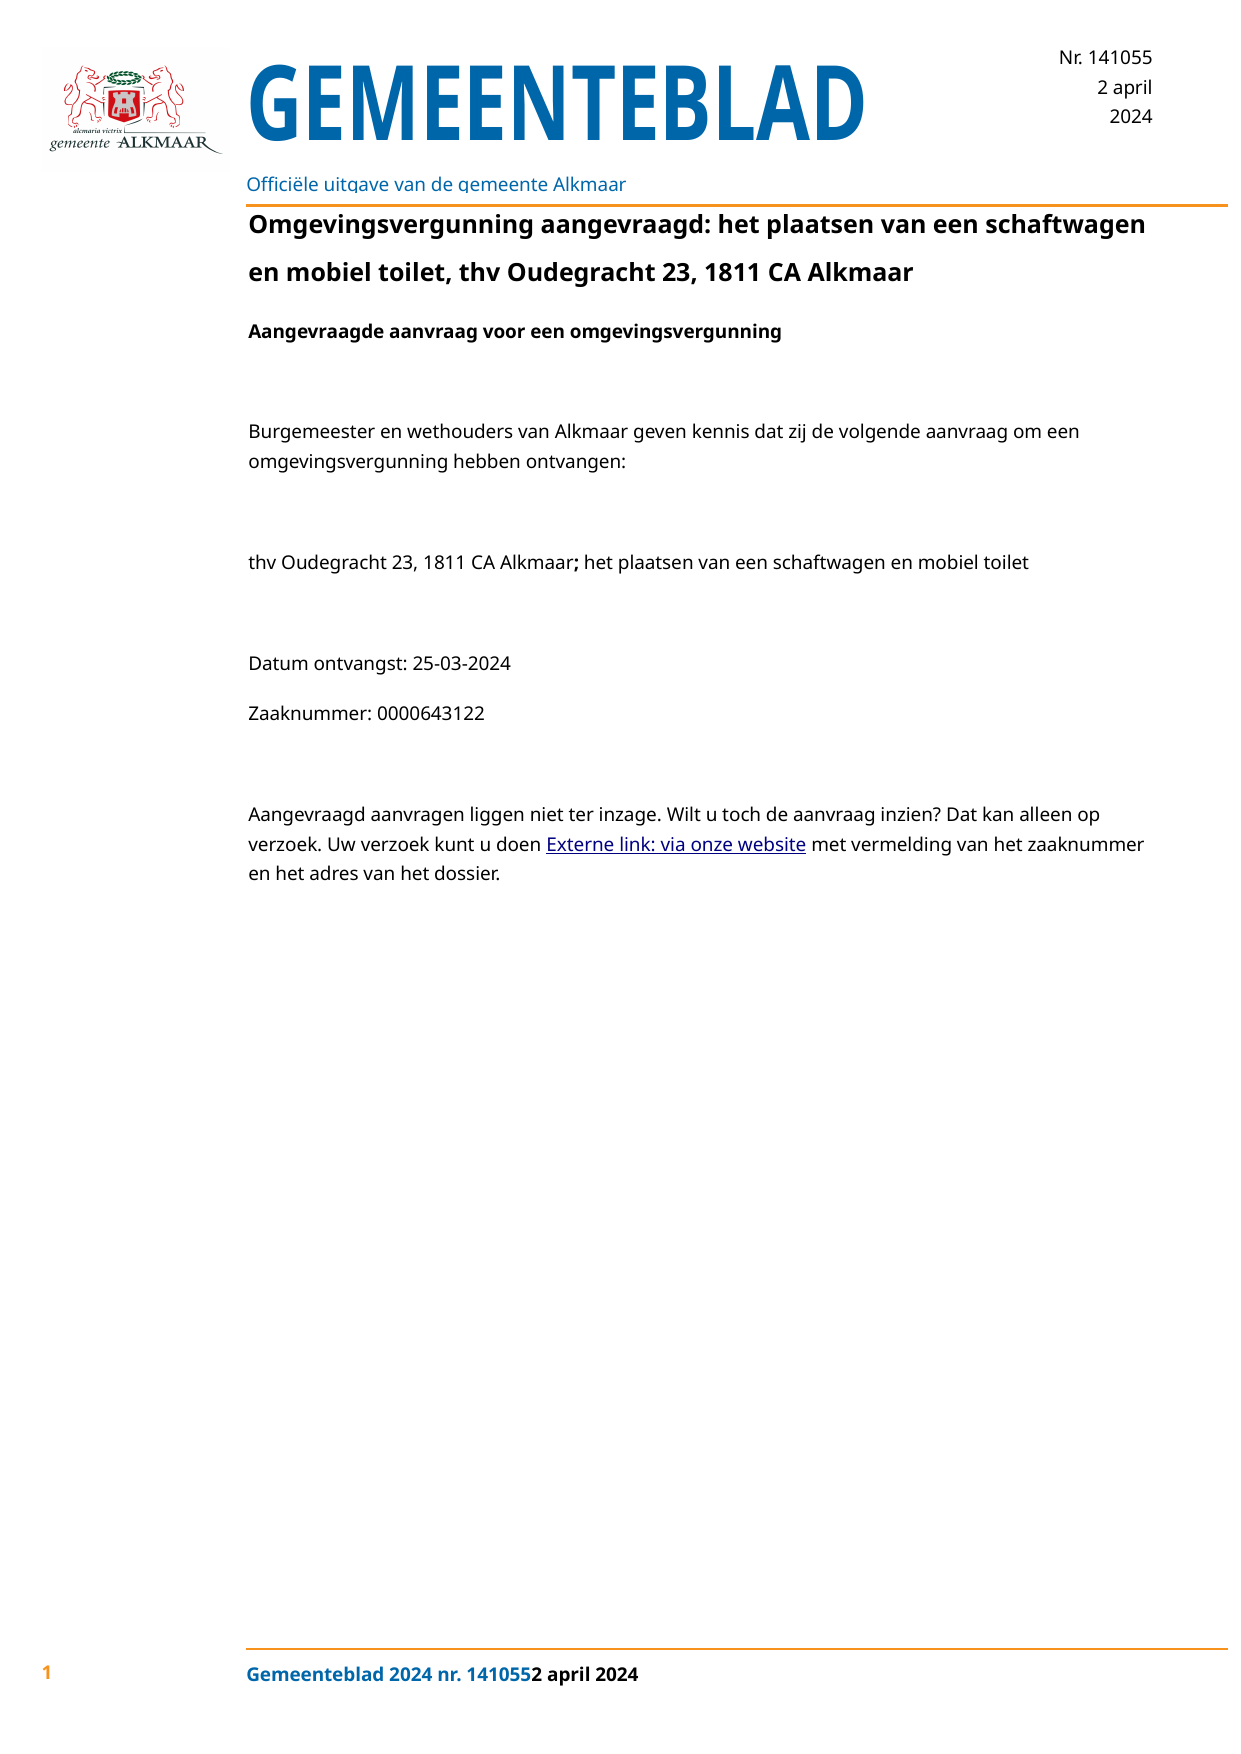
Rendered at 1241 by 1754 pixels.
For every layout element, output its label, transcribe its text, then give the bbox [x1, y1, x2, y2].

text Omgevingsvergunning aangevraagd: het plaatsen van een schaftwagen en mobiel toilet, thv Oudegracht 23, 1811 CA Alkmaar [248, 207, 1152, 288]
text Aangevraagd aanvragen liggen niet ter inzage. Wilt u toch de aanvraag inzien? Dat kan alleen op verzoek. Uw verzoek kunt u doen Externe link: via onze website met vermelding van het zaaknummer en het adres van het dossier. [248, 801, 1152, 886]
text Datum ontvangst: 25-03-2024 [248, 650, 1152, 676]
text Aangevraagde aanvraag voor een omgevingsvergunning [248, 318, 1152, 344]
text Burgemeester en wethouders van Alkmaar geven kennis dat zij de volgende aanvraag om een omgevingsvergunning hebben ontvangen: [248, 419, 1152, 474]
text Zaaknummer: 0000643122 [248, 700, 1152, 726]
picture [41, 47, 231, 172]
text thv Oudegracht 23, 1811 CA Alkmaar; het plaatsen van een schaftwagen en mobiel toilet [248, 549, 1152, 575]
